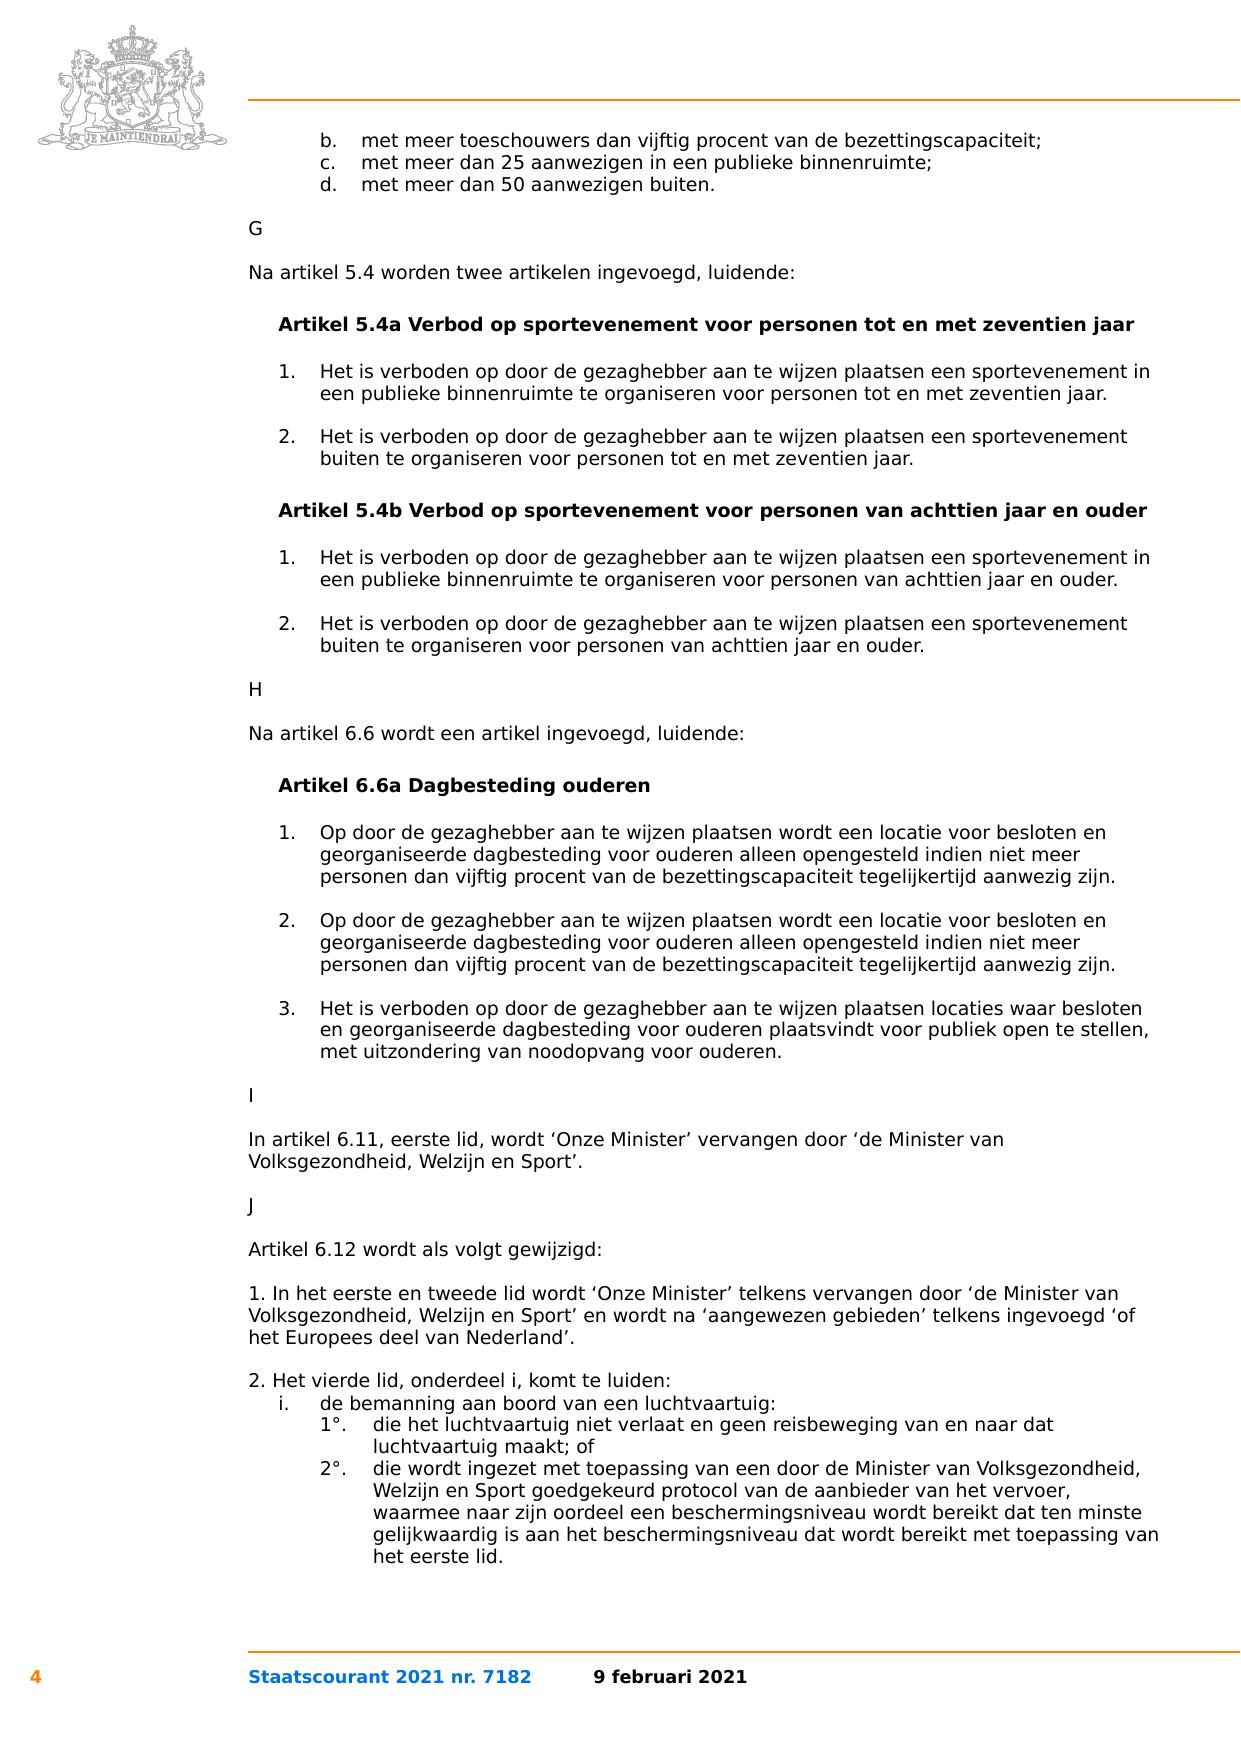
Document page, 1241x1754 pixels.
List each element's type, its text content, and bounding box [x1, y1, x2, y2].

text In artikel 6.11, eerste lid, wordt ‘Onze Minister’ vervangen door ‘de Minister van Volksgezondheid, Welzijn en Sport’. [248, 1129, 1163, 1173]
subtitle Artikel 5.4a Verbod op sportevenement voor personen tot en met zeventien jaar [278, 313, 1163, 336]
text 2. Het is verboden op door de gezaghebber aan te wijzen plaatsen een sportevenement buiten te organiseren voor personen van achttien jaar en ouder. [278, 613, 1163, 657]
text 2°. die wordt ingezet met toepassing van een door de Minister van Volksgezondheid, Welzijn en Sport goedgekeurd protocol van de aanbieder van het vervoer, waarmee naar zijn oordeel een beschermingsniveau wordt bereikt dat ten minste gelijkwaardig is aan het beschermingsniveau dat wordt bereikt met toepassing van het eerste lid. [319, 1458, 1163, 1568]
text Artikel 6.12 wordt als volgt gewijzigd: [248, 1239, 1163, 1261]
text 1. Op door de gezaghebber aan te wijzen plaatsen wordt een locatie voor besloten en georganiseerde dagbesteding voor ouderen alleen opengesteld indien niet meer personen dan vijftig procent van de bezettingscapaciteit tegelijkertijd aanwezig zijn. [278, 822, 1163, 888]
text Na artikel 5.4 worden twee artikelen ingevoegd, luidende: [248, 262, 1163, 283]
text 1. In het eerste en tweede lid wordt ‘Onze Minister’ telkens vervangen door ‘de Minister van Volksgezondheid, Welzijn en Sport’ en wordt na ‘aangewezen gebieden’ telkens ingevoegd ‘of het Europees deel van Nederland’. [248, 1283, 1163, 1348]
text J [248, 1195, 1163, 1217]
text Na artikel 6.6 wordt een artikel ingevoegd, luidende: [248, 723, 1163, 745]
text 3. Het is verboden op door de gezaghebber aan te wijzen plaatsen locaties waar besloten en georganiseerde dagbesteding voor ouderen plaatsvindt voor publiek open te stellen, met uitzondering van noodopvang voor ouderen. [278, 997, 1163, 1063]
text 1. Het is verboden op door de gezaghebber aan te wijzen plaatsen een sportevenement in een publieke binnenruimte te organiseren voor personen tot en met zeventien jaar. [278, 361, 1163, 404]
subtitle Artikel 6.6a Dagbesteding ouderen [278, 775, 1163, 797]
text b. met meer toeschouwers dan vijftig procent van de bezettingscapaciteit; [319, 130, 1163, 152]
subtitle Artikel 5.4b Verbod op sportevenement voor personen van achttien jaar en ouder [278, 500, 1163, 522]
text 2. Op door de gezaghebber aan te wijzen plaatsen wordt een locatie voor besloten en georganiseerde dagbesteding voor ouderen alleen opengesteld indien niet meer personen dan vijftig procent van de bezettingscapaciteit tegelijkertijd aanwezig zijn. [278, 909, 1163, 976]
text c. met meer dan 25 aanwezigen in een publieke binnenruimte; [319, 152, 1163, 174]
picture [38, 25, 227, 150]
text 2. Het is verboden op door de gezaghebber aan te wijzen plaatsen een sportevenement buiten te organiseren voor personen tot en met zeventien jaar. [278, 426, 1163, 470]
text G [248, 218, 1163, 240]
text d. met meer dan 50 aanwezigen buiten. [319, 174, 1163, 196]
text 2. Het vierde lid, onderdeel i, komt te luiden: [248, 1370, 1163, 1392]
text i. de bemanning aan boord van een luchtvaartuig: [278, 1392, 1163, 1414]
text 1. Het is verboden op door de gezaghebber aan te wijzen plaatsen een sportevenement in een publieke binnenruimte te organiseren voor personen van achttien jaar en ouder. [278, 547, 1163, 591]
text I [248, 1085, 1163, 1107]
text H [248, 679, 1163, 701]
text 1°. die het luchtvaartuig niet verlaat en geen reisbeweging van en naar dat luchtvaartuig maakt; of [319, 1414, 1163, 1458]
